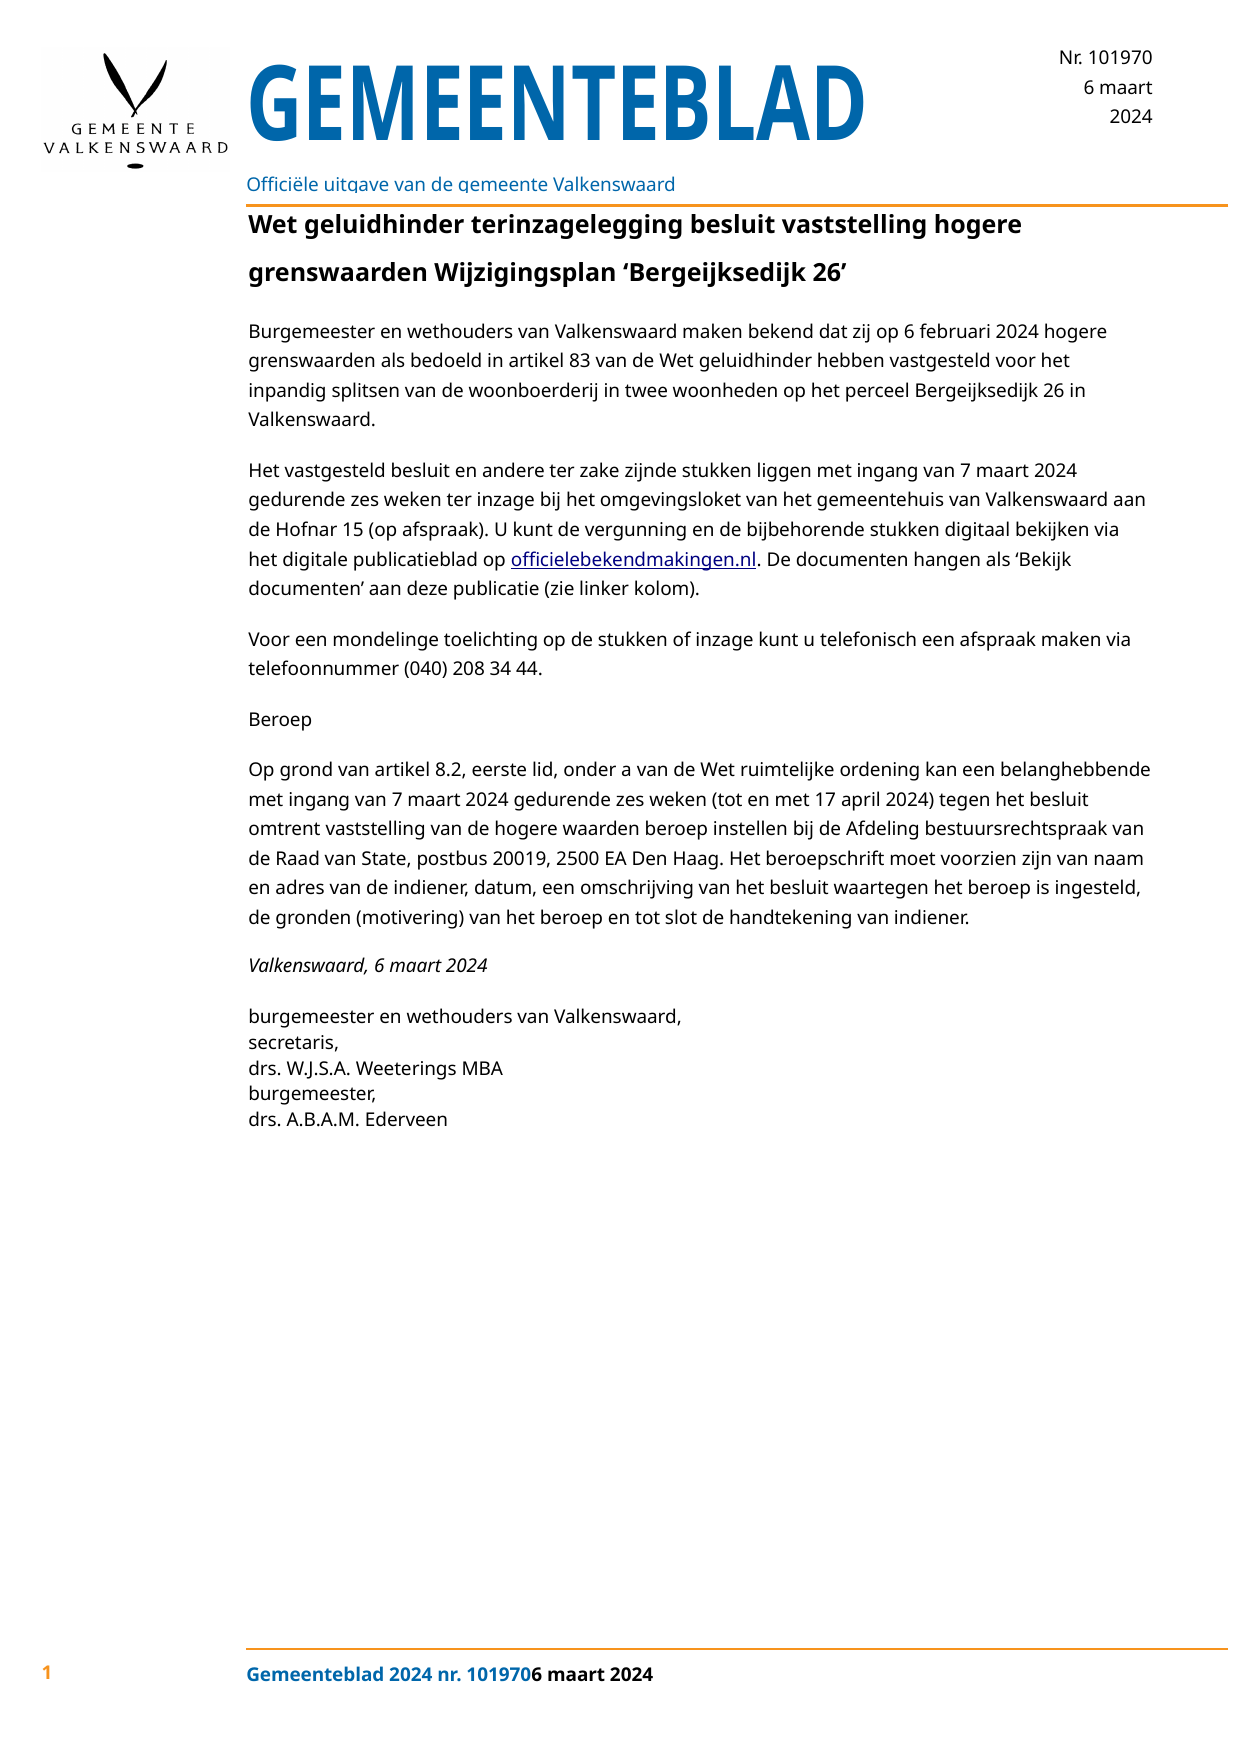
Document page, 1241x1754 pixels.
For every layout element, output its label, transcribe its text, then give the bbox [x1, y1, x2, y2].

text burgemeester, [248, 1081, 1152, 1106]
picture [41, 47, 231, 172]
text drs. A.B.A.M. Ederveen [248, 1106, 1152, 1132]
text Wet geluidhinder terinzagelegging besluit vaststelling hogere grenswaarden Wijzigingsplan ‘Bergeijksedijk 26’ [248, 207, 1152, 288]
text Het vastgesteld besluit en andere ter zake zijnde stukken liggen met ingang van 7 maart 2024 gedurende zes weken ter inzage bij het omgevingsloket van het gemeentehuis van Valkenswaard aan de Hofnar 15 (op afspraak). U kunt de vergunning en de bijbehorende stukken digitaal bekijken via het digitale publicatieblad op officielebekendmakingen.nl. De documenten hangen als ‘Bekijk documenten’ aan deze publicatie (zie linker kolom). [248, 457, 1152, 601]
text secretaris, [248, 1029, 1152, 1055]
text burgemeester en wethouders van Valkenswaard, [248, 1003, 1152, 1029]
text Voor een mondelinge toelichting op de stukken of inzage kunt u telefonisch een afspraak maken via telefoonnummer (040) 208 34 44. [248, 626, 1152, 681]
text Op grond van artikel 8.2, eerste lid, onder a van de Wet ruimtelijke ordening kan een belanghebbende met ingang van 7 maart 2024 gedurende zes weken (tot en met 17 april 2024) tegen het besluit omtrent vaststelling van de hogere waarden beroep instellen bij de Afdeling bestuursrechtspraak van de Raad van State, postbus 20019, 2500 EA Den Haag. Het beroepschrift moet voorzien zijn van naam en adres van de indiener, datum, een omschrijving van het besluit waartegen het beroep is ingesteld, de gronden (motivering) van het beroep en tot slot de handtekening van indiener. [248, 756, 1152, 930]
text Valkenswaard, 6 maart 2024 [248, 952, 1152, 978]
text Burgemeester en wethouders van Valkenswaard maken bekend dat zij op 6 februari 2024 hogere grenswaarden als bedoeld in artikel 83 van de Wet geluidhinder hebben vastgesteld voor het inpandig splitsen van de woonboerderij in twee woonheden op het perceel Bergeijksedijk 26 in Valkenswaard. [248, 318, 1152, 432]
text Beroep [248, 706, 1152, 732]
text drs. W.J.S.A. Weeterings MBA [248, 1055, 1152, 1081]
